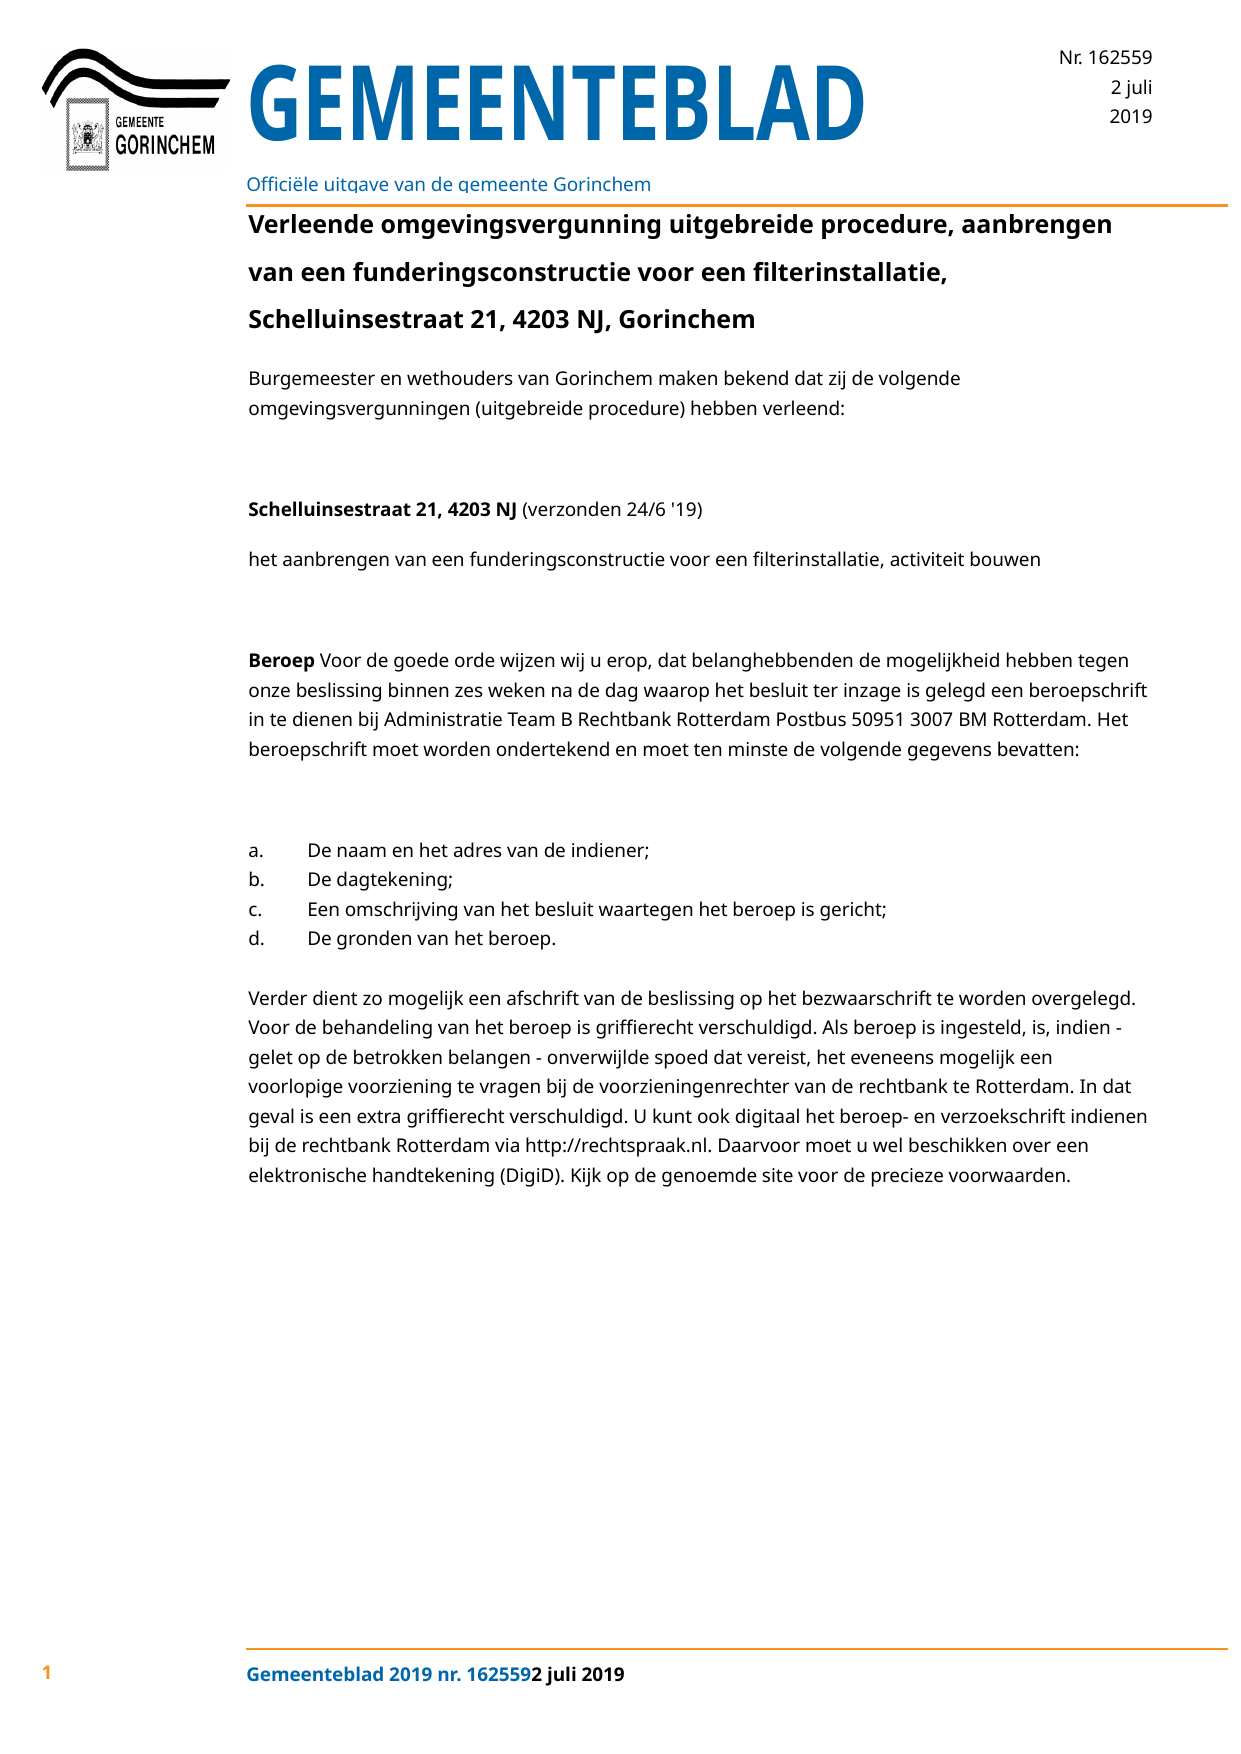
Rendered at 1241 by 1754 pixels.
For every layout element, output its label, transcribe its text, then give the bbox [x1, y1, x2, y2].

text Schelluinsestraat 21, 4203 NJ (verzonden 24/6 '19) [248, 496, 1152, 522]
text het aanbrengen van een funderingsconstructie voor een filterinstallatie, activiteit bouwen [248, 546, 1152, 572]
list De dagtekening; [248, 866, 1152, 892]
text Beroep Voor de goede orde wijzen wij u erop, dat belanghebbenden de mogelijkheid hebben tegen onze beslissing binnen zes weken na de dag waarop het besluit ter inzage is gelegd een beroepschrift in te dienen bij Administratie Team B Rechtbank Rotterdam Postbus 50951 3007 BM Rotterdam. Het beroepschrift moet worden ondertekend en moet ten minste de volgende gegevens bevatten: [248, 647, 1152, 762]
picture [41, 47, 231, 172]
text Verder dient zo mogelijk een afschrift van de beslissing op het bezwaarschrift te worden overgelegd. Voor de behandeling van het beroep is griffierecht verschuldigd. Als beroep is ingesteld, is, indien - gelet op de betrokken belangen - onverwijlde spoed dat vereist, het eveneens mogelijk een voorlopige voorziening te vragen bij de voorzieningenrechter van de rechtbank te Rotterdam. In dat geval is een extra griffierecht verschuldigd. U kunt ook digitaal het beroep- en verzoekschrift indienen bij de rechtbank Rotterdam via http://rechtspraak.nl. Daarvoor moet u wel beschikken over een elektronische handtekening (DigiD). Kijk op de genoemde site voor de precieze voorwaarden. [248, 985, 1152, 1188]
list De gronden van het beroep. [248, 926, 1152, 951]
list De naam en het adres van de indiener; [248, 837, 1152, 862]
text Burgemeester en wethouders van Gorinchem maken bekend dat zij de volgende omgevingsvergunningen (uitgebreide procedure) hebben verleend: [248, 366, 1152, 421]
text Verleende omgevingsvergunning uitgebreide procedure, aanbrengen van een funderingsconstructie voor een filterinstallatie, Schelluinsestraat 21, 4203 NJ, Gorinchem [248, 207, 1152, 336]
list Een omschrijving van het besluit waartegen het beroep is gericht; [248, 896, 1152, 922]
